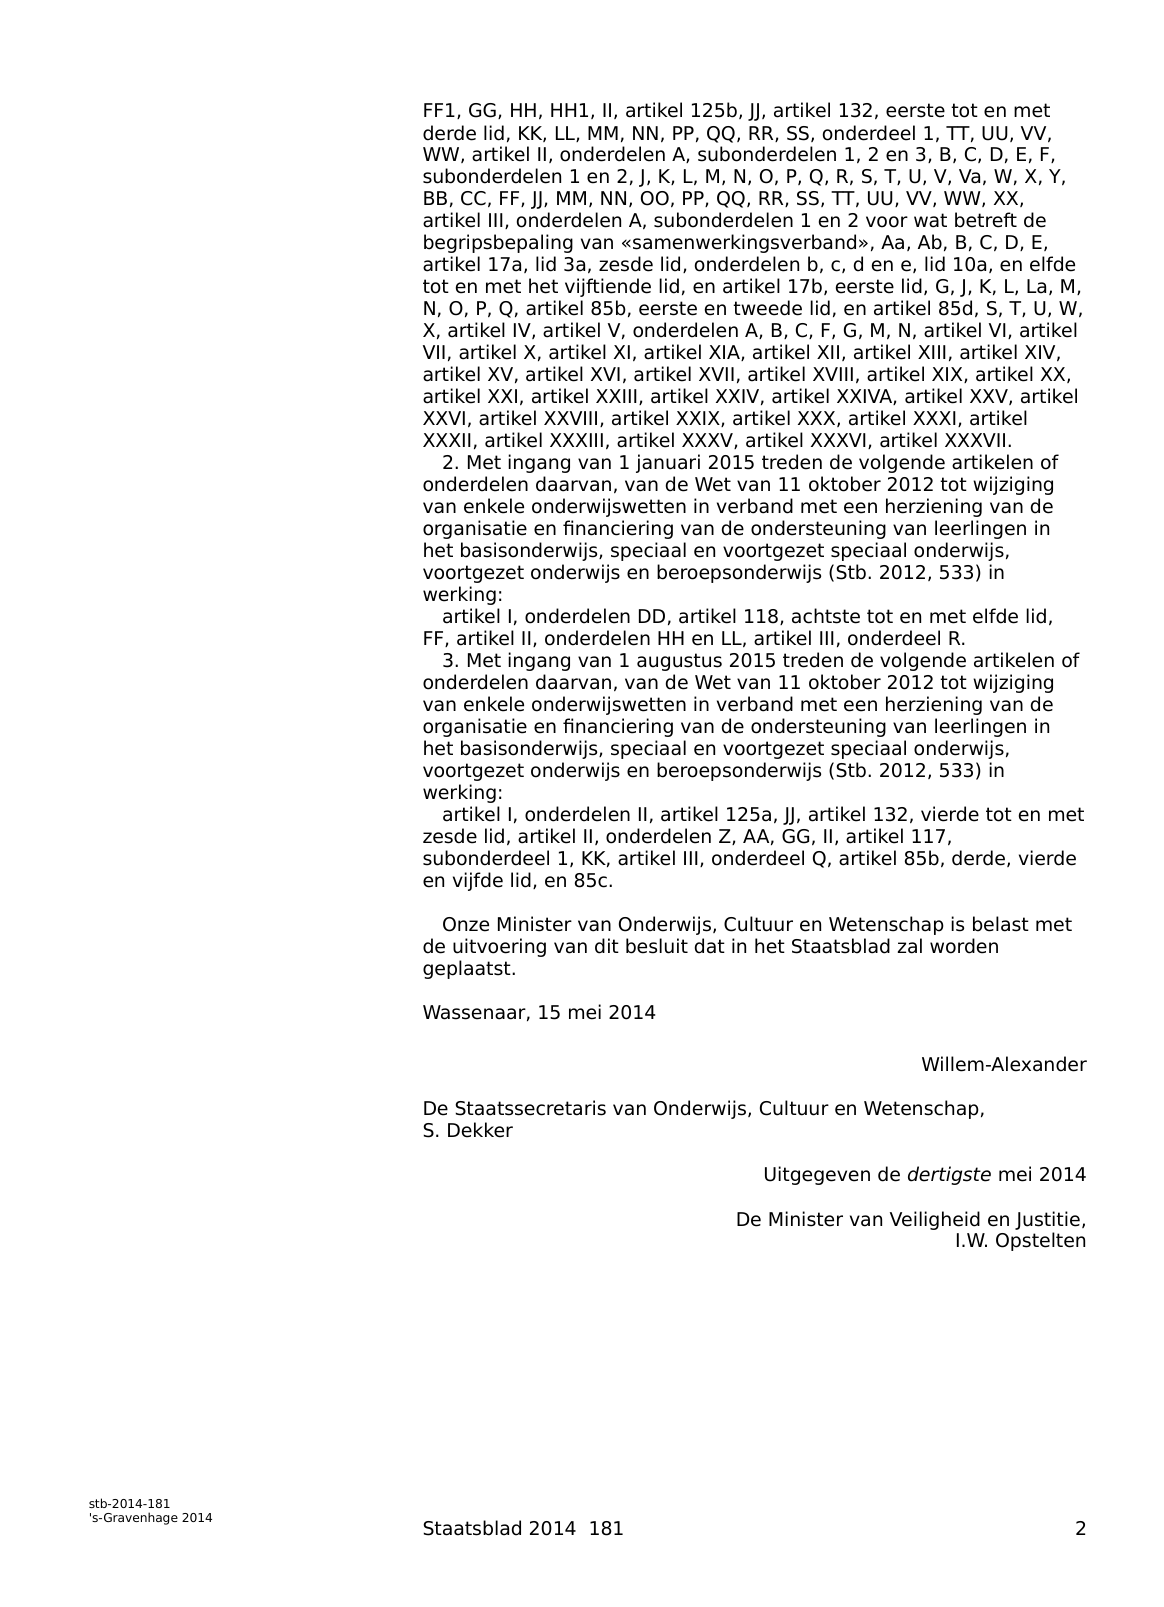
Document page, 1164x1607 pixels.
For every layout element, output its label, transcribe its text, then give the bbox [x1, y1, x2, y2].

text De Staatssecretaris van Onderwijs, Cultuur en Wetenschap, S. Dekker [422, 1098, 1087, 1142]
text 's-Gravenhage 2014 [88, 1511, 323, 1525]
text artikel I, onderdelen II, artikel 125a, JJ, artikel 132, vierde tot en met zesde lid, artikel II, onderdelen Z, AA, GG, II, artikel 117, subonderdeel 1, KK, artikel III, onderdeel Q, artikel 85b, derde, vierde en vijfde lid, en 85c. [422, 804, 1087, 892]
text artikel I, onderdelen DD, artikel 118, achtste tot en met elfde lid, FF, artikel II, onderdelen HH en LL, artikel III, onderdeel R. [422, 606, 1087, 650]
text Uitgegeven de dertigste mei 2014 [422, 1164, 1087, 1186]
text De Minister van Veiligheid en Justitie, I.W. Opstelten [422, 1208, 1087, 1252]
text 3. Met ingang van 1 augustus 2015 treden de volgende artikelen of onderdelen daarvan, van de Wet van 11 oktober 2012 tot wijziging van enkele onderwijswetten in verband met een herziening van de organisatie en financiering van de ondersteuning van leerlingen in het basisonderwijs, speciaal en voortgezet speciaal onderwijs, voortgezet onderwijs en beroepsonderwijs (Stb. 2012, 533) in werking: [422, 650, 1087, 804]
text Willem-Alexander [422, 1054, 1087, 1076]
text Onze Minister van Onderwijs, Cultuur en Wetenschap is belast met de uitvoering van dit besluit dat in het Staatsblad zal worden geplaatst. [422, 914, 1087, 980]
text FF1, GG, HH, HH1, II, artikel 125b, JJ, artikel 132, eerste tot en met derde lid, KK, LL, MM, NN, PP, QQ, RR, SS, onderdeel 1, TT, UU, VV, WW, artikel II, onderdelen A, subonderdelen 1, 2 en 3, B, C, D, E, F, subonderdelen 1 en 2, J, K, L, M, N, O, P, Q, R, S, T, U, V, Va, W, X, Y, BB, CC, FF, JJ, MM, NN, OO, PP, QQ, RR, SS, TT, UU, VV, WW, XX, artikel III, onderdelen A, subonderdelen 1 en 2 voor wat betreft de begripsbepaling van «samenwerkingsverband», Aa, Ab, B, C, D, E, artikel 17a, lid 3a, zesde lid, onderdelen b, c, d en e, lid 10a, en elfde tot en met het vijftiende lid, en artikel 17b, eerste lid, G, J, K, L, La, M, N, O, P, Q, artikel 85b, eerste en tweede lid, en artikel 85d, S, T, U, W, X, artikel IV, artikel V, onderdelen A, B, C, F, G, M, N, artikel VI, artikel VII, artikel X, artikel XI, artikel XIA, artikel XII, artikel XIII, artikel XIV, artikel XV, artikel XVI, artikel XVII, artikel XVIII, artikel XIX, artikel XX, artikel XXI, artikel XXIII, artikel XXIV, artikel XXIVA, artikel XXV, artikel XXVI, artikel XXVIII, artikel XXIX, artikel XXX, artikel XXXI, artikel XXXII, artikel XXXIII, artikel XXXV, artikel XXXVI, artikel XXXVII. [422, 100, 1087, 452]
text Wassenaar, 15 mei 2014 [422, 1002, 1087, 1024]
text 2. Met ingang van 1 januari 2015 treden de volgende artikelen of onderdelen daarvan, van de Wet van 11 oktober 2012 tot wijziging van enkele onderwijswetten in verband met een herziening van de organisatie en financiering van de ondersteuning van leerlingen in het basisonderwijs, speciaal en voortgezet speciaal onderwijs, voortgezet onderwijs en beroepsonderwijs (Stb. 2012, 533) in werking: [422, 452, 1087, 606]
text stb-2014-181 [88, 1497, 323, 1511]
